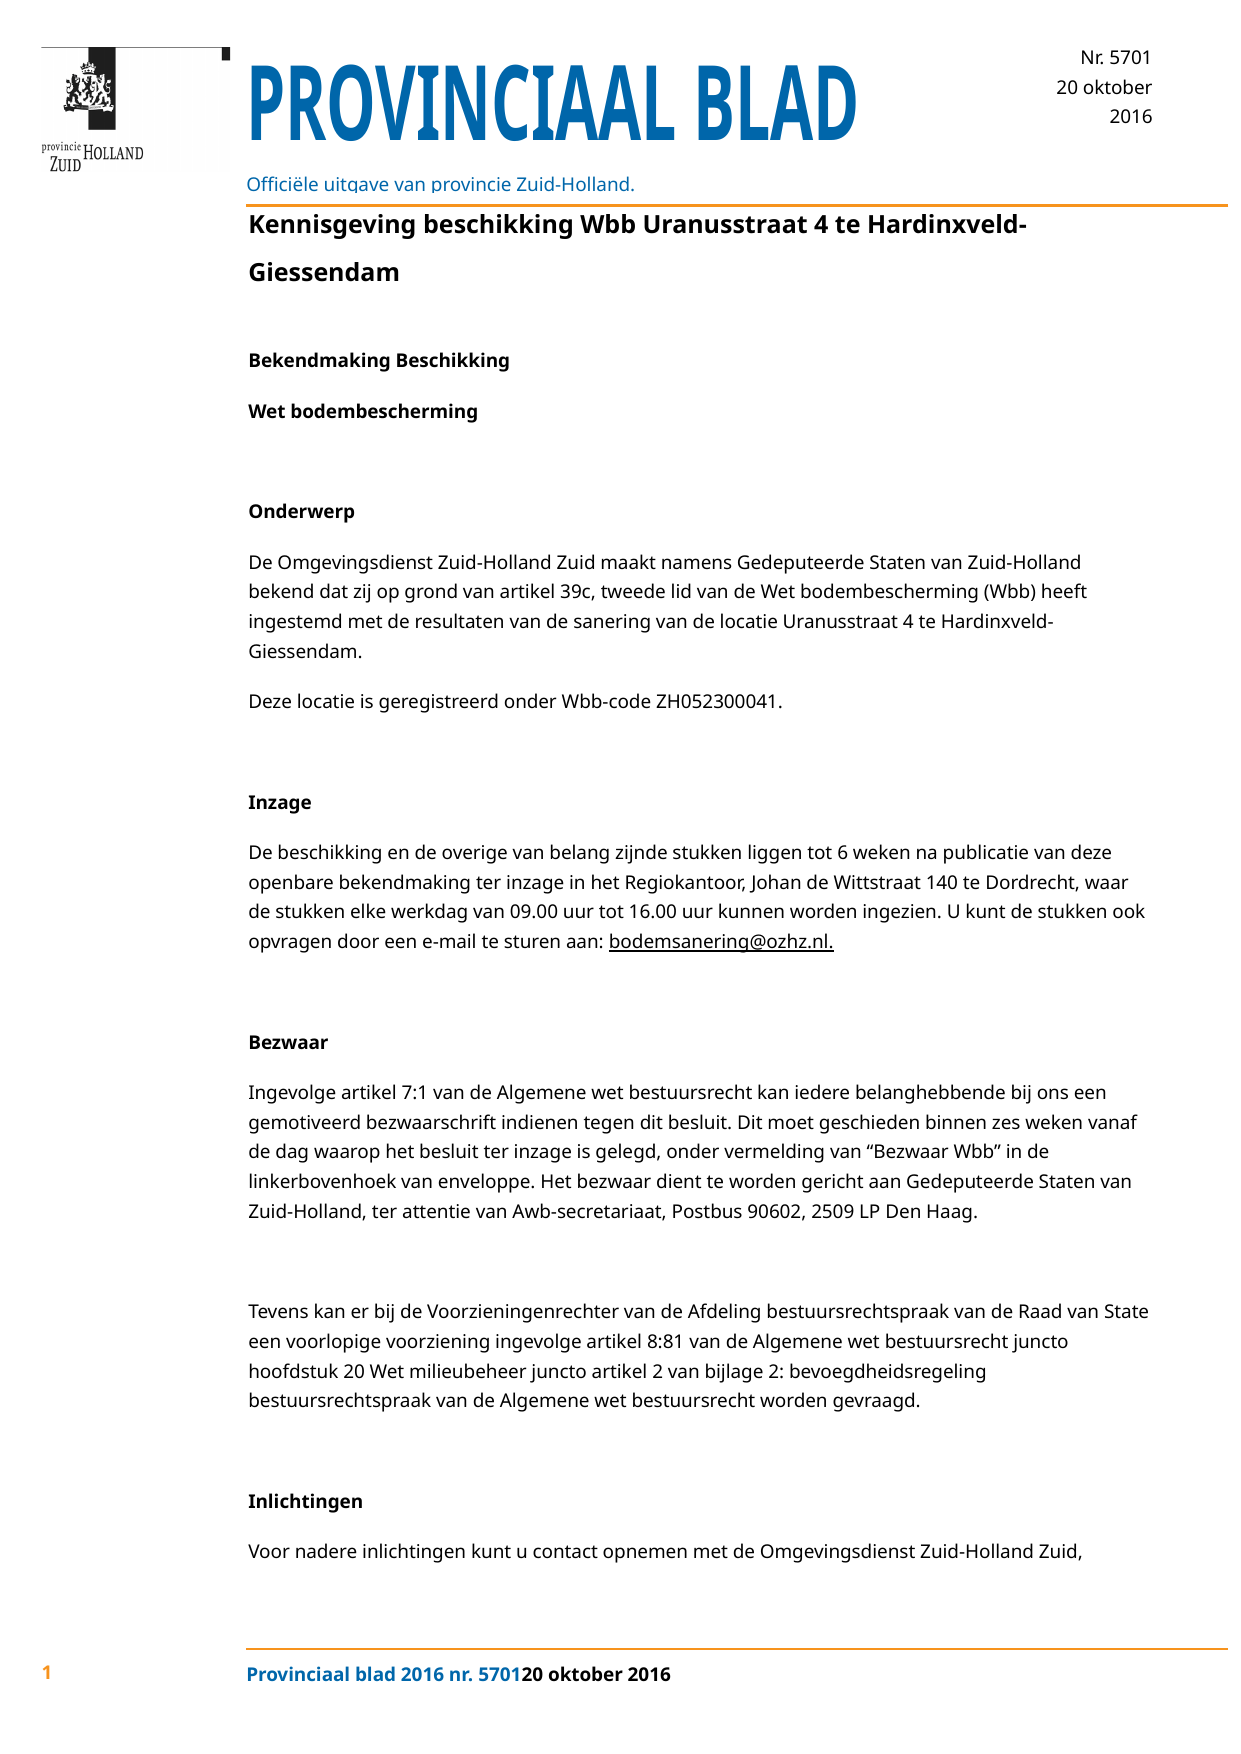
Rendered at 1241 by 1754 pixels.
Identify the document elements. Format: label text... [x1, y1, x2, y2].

text Ingevolge artikel 7:1 van de Algemene wet bestuursrecht kan iedere belanghebbende bij ons een gemotiveerd bezwaarschrift indienen tegen dit besluit. Dit moet geschieden binnen zes weken vanaf de dag waarop het besluit ter inzage is gelegd, onder vermelding van “Bezwaar Wbb” in de linkerbovenhoek van enveloppe. Het bezwaar dient te worden gericht aan Gedeputeerde Staten van Zuid-Holland, ter attentie van Awb-secretariaat, Postbus 90602, 2509 LP Den Haag. [248, 1079, 1152, 1224]
text Kennisgeving beschikking Wbb Uranusstraat 4 te Hardinxveld-Giessendam [248, 207, 1152, 288]
text Bezwaar [248, 1029, 1152, 1055]
text De Omgevingsdienst Zuid-Holland Zuid maakt namens Gedeputeerde Staten van Zuid-Holland bekend dat zij op grond van artikel 39c, tweede lid van de Wet bodembescherming (Wbb) heeft ingestemd met de resultaten van de sanering van de locatie Uranusstraat 4 te Hardinxveld-Giessendam. [248, 549, 1152, 664]
text Tevens kan er bij de Voorzieningenrechter van de Afdeling bestuursrechtspraak van de Raad van State een voorlopige voorziening ingevolge artikel 8:81 van de Algemene wet bestuursrecht juncto hoofdstuk 20 Wet milieubeheer juncto artikel 2 van bijlage 2: bevoegdheidsregeling bestuursrechtspraak van de Algemene wet bestuursrecht worden gevraagd. [248, 1299, 1152, 1413]
text Inzage [248, 789, 1152, 815]
picture [41, 47, 231, 172]
text Bekendmaking Beschikking [248, 347, 1152, 373]
text Inlichtingen [248, 1488, 1152, 1514]
text Deze locatie is geregistreerd onder Wbb-code ZH052300041. [248, 688, 1152, 714]
text De beschikking en de overige van belang zijnde stukken liggen tot 6 weken na publicatie van deze openbare bekendmaking ter inzage in het Regiokantoor, Johan de Wittstraat 140 te Dordrecht, waar de stukken elke werkdag van 09.00 uur tot 16.00 uur kunnen worden ingezien. U kunt de stukken ook opvragen door een e-mail te sturen aan: bodemsanering@ozhz.nl. [248, 839, 1152, 954]
text Wet bodembescherming [248, 398, 1152, 424]
text Onderwerp [248, 499, 1152, 524]
text Voor nadere inlichtingen kunt u contact opnemen met de Omgevingsdienst Zuid-Holland Zuid, [248, 1539, 1152, 1564]
